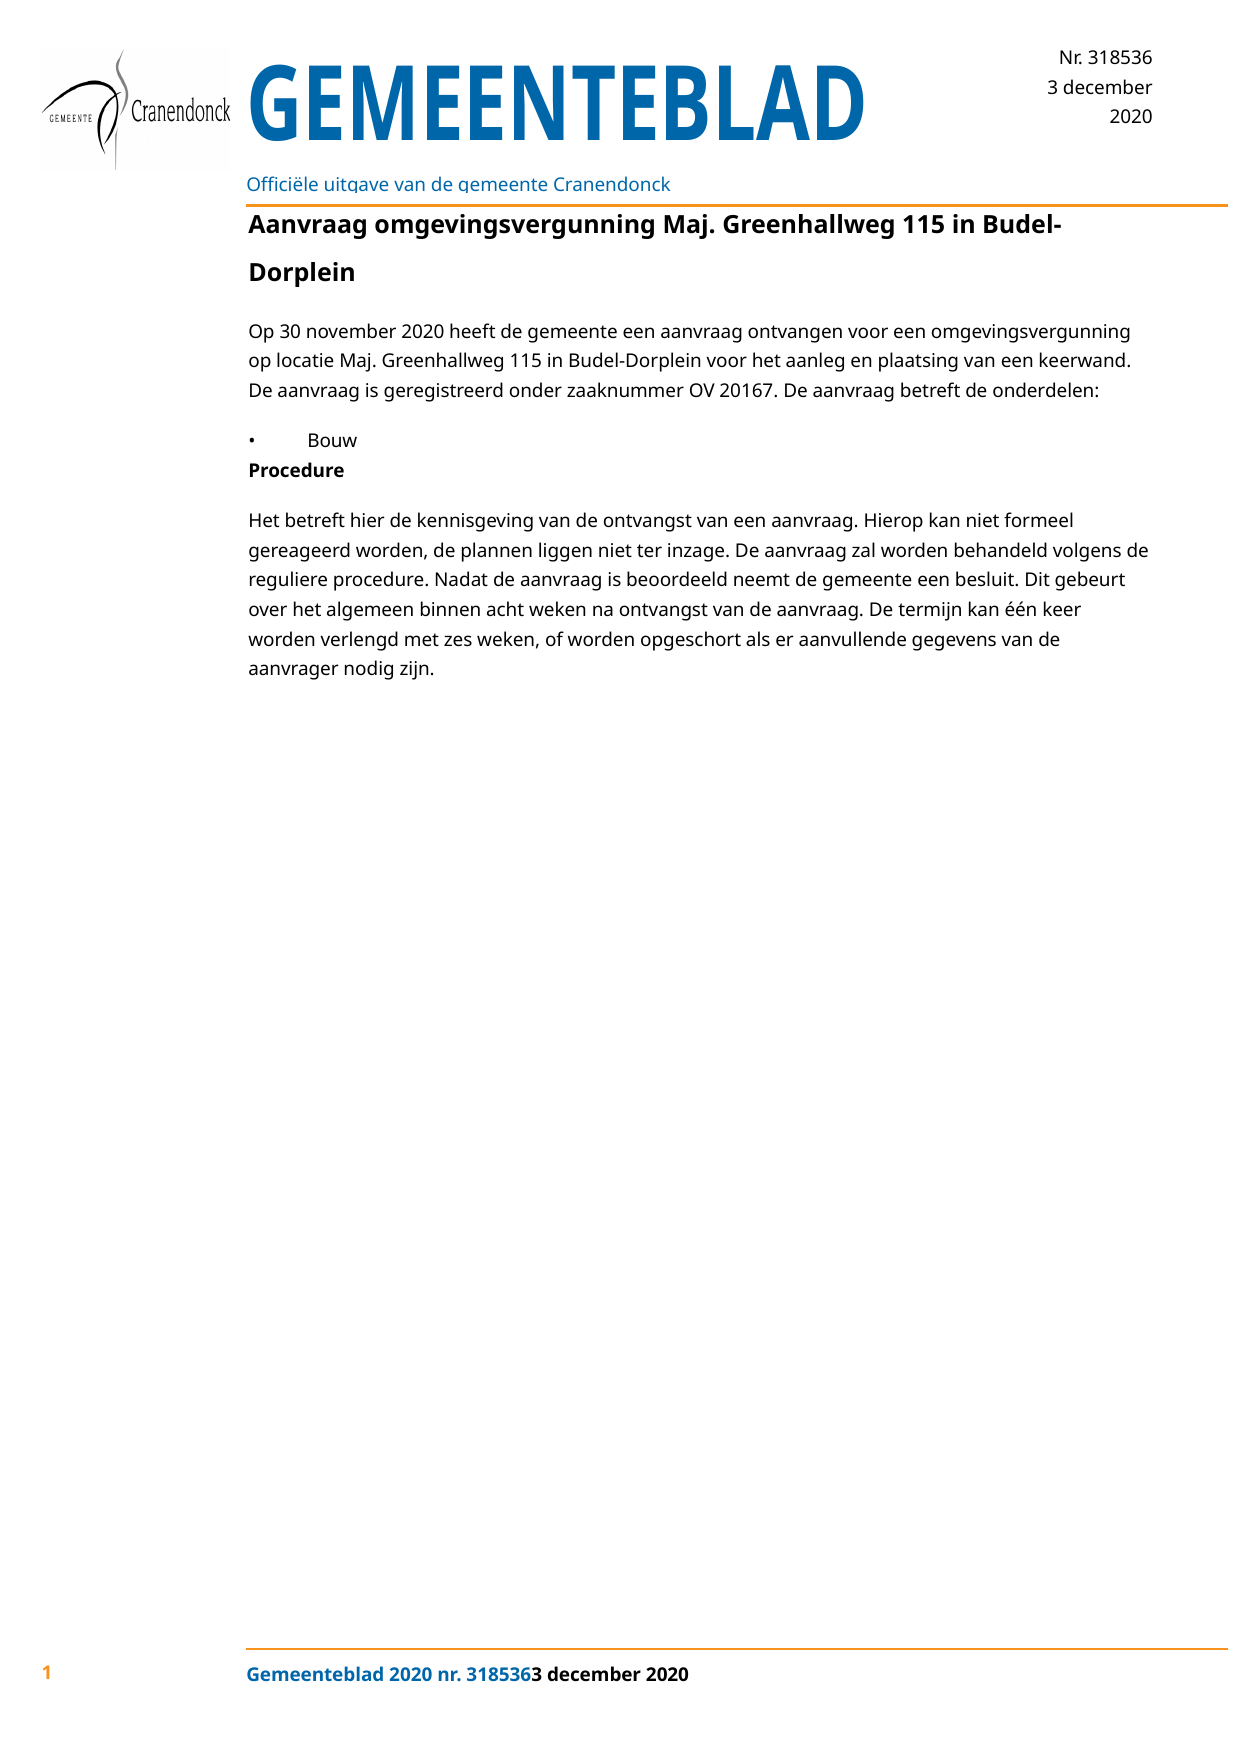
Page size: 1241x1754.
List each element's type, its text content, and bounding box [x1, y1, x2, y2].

text Aanvraag omgevingsvergunning Maj. Greenhallweg 115 in Budel-Dorplein [248, 207, 1152, 288]
text Op 30 november 2020 heeft de gemeente een aanvraag ontvangen voor een omgevingsvergunning op locatie Maj. Greenhallweg 115 in Budel-Dorplein voor het aanleg en plaatsing van een keerwand. De aanvraag is geregistreerd onder zaaknummer OV 20167. De aanvraag betreft de onderdelen: [248, 318, 1152, 403]
text Procedure [248, 457, 1152, 483]
list Bouw [248, 427, 1152, 453]
text Het betreft hier de kennisgeving van de ontvangst van een aanvraag. Hierop kan niet formeel gereageerd worden, de plannen liggen niet ter inzage. De aanvraag zal worden behandeld volgens de reguliere procedure. Nadat de aanvraag is beoordeeld neemt de gemeente een besluit. Dit gebeurt over het algemeen binnen acht weken na ontvangst van de aanvraag. De termijn kan één keer worden verlengd met zes weken, of worden opgeschort als er aanvullende gegevens van de aanvrager nodig zijn. [248, 507, 1152, 681]
picture [41, 47, 231, 172]
